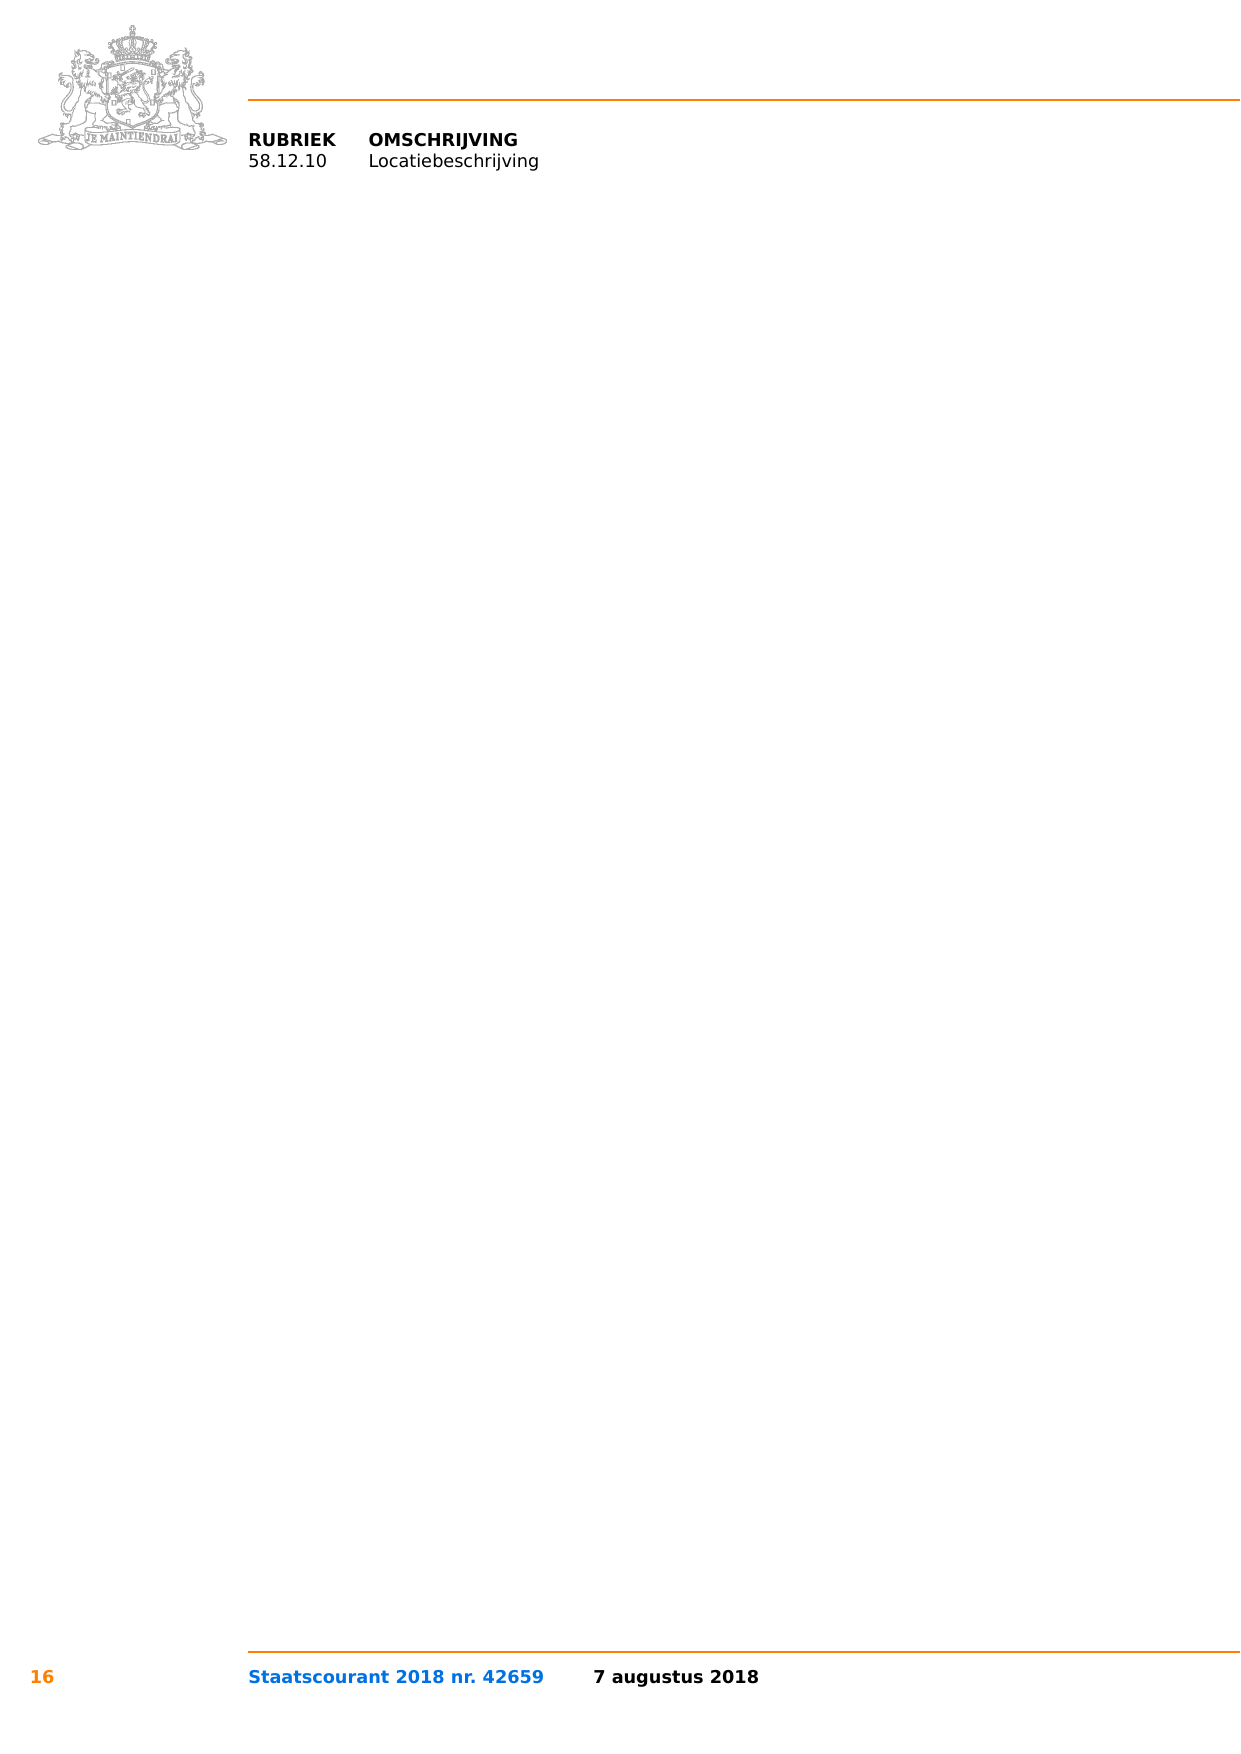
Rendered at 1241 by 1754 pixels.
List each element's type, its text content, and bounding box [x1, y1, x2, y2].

table_cell 58.12.10 [248, 151, 362, 171]
table_cell Locatiebeschrijving [363, 151, 1163, 171]
table_header OMSCHRIJVING [363, 130, 1163, 151]
table_header RUBRIEK [248, 130, 362, 151]
picture [38, 25, 227, 150]
